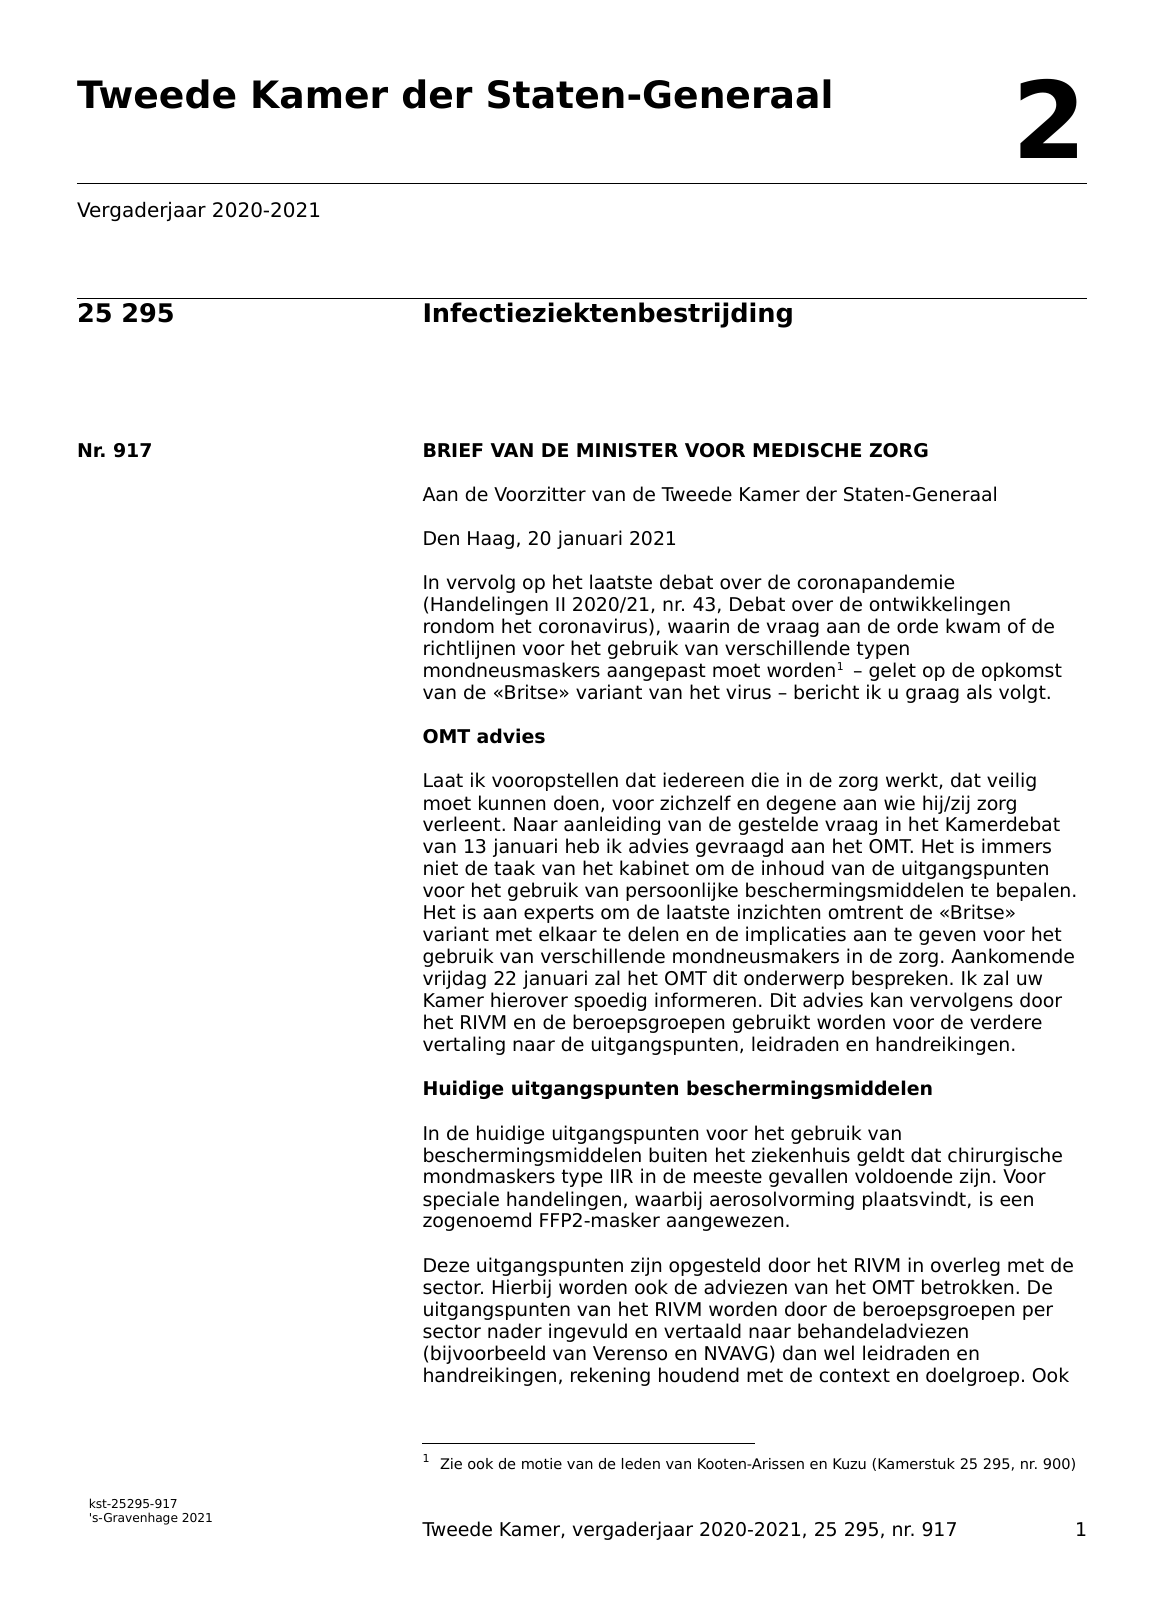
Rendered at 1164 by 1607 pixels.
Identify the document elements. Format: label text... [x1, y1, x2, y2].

table_cell Vergaderjaar 2020-2021 [77, 184, 1087, 298]
text Zie ook de motie van de leden van Kooten-Arissen en Kuzu (Kamerstuk 25 295, nr. 900) [422, 1452, 1087, 1474]
table_header 2 [886, 59, 1087, 183]
text In vervolg op het laatste debat over de coronapandemie (Handelingen II 2020/21, nr. 43, Debat over de ontwikkelingen rondom het coronavirus), waarin de vraag aan de orde kwam of de richtlijnen voor het gebruik van verschillende typen mondneusmaskers aangepast moet worden – gelet op de opkomst van de «Britse» variant van het virus – bericht ik u graag als volgt. [422, 572, 1087, 704]
table_header Tweede Kamer der Staten-Generaal [77, 59, 886, 183]
text In de huidige uitgangspunten voor het gebruik van beschermingsmiddelen buiten het ziekenhuis geldt dat chirurgische mondmaskers type IIR in de meeste gevallen voldoende zijn. Voor speciale handelingen, waarbij aerosolvorming plaatsvindt, is een zogenoemd FFP2-masker aangewezen. [422, 1122, 1087, 1232]
subtitle Nr. 917 BRIEF VAN DE MINISTER VOOR MEDISCHE ZORG [77, 440, 1087, 462]
text kst-25295-917 [88, 1497, 323, 1511]
text Laat ik vooropstellen dat iedereen die in de zorg werkt, dat veilig moet kunnen doen, voor zichzelf en degene aan wie hij/zij zorg verleent. Naar aanleiding van de gestelde vraag in het Kamerdebat van 13 januari heb ik advies gevraagd aan het OMT. Het is immers niet de taak van het kabinet om de inhoud van de uitgangspunten voor het gebruik van persoonlijke beschermingsmiddelen te bepalen. Het is aan experts om de laatste inzichten omtrent de «Britse» variant met elkaar te delen en de implicaties aan te geven voor het gebruik van verschillende mondneusmakers in de zorg. Aankomende vrijdag 22 januari zal het OMT dit onderwerp bespreken. Ik zal uw Kamer hierover spoedig informeren. Dit advies kan vervolgens door het RIVM en de beroepsgroepen gebruikt worden voor de verdere vertaling naar de uitgangspunten, leidraden en handreikingen. [422, 770, 1087, 1056]
subtitle 25 295 Infectieziektenbestrijding [77, 299, 1087, 329]
text Den Haag, 20 januari 2021 [422, 528, 1087, 550]
text Deze uitgangspunten zijn opgesteld door het RIVM in overleg met de sector. Hierbij worden ook de adviezen van het OMT betrokken. De uitgangspunten van het RIVM worden door de beroepsgroepen per sector nader ingevuld en vertaald naar behandeladviezen (bijvoorbeeld van Verenso en NVAVG) dan wel leidraden en handreikingen, rekening houdend met de context en doelgroep. Ook [422, 1254, 1087, 1386]
subtitle Huidige uitgangspunten beschermingsmiddelen [422, 1078, 1087, 1100]
text Aan de Voorzitter van de Tweede Kamer der Staten-Generaal [422, 484, 1087, 506]
text 's-Gravenhage 2021 [88, 1511, 323, 1525]
subtitle OMT advies [422, 726, 1087, 748]
